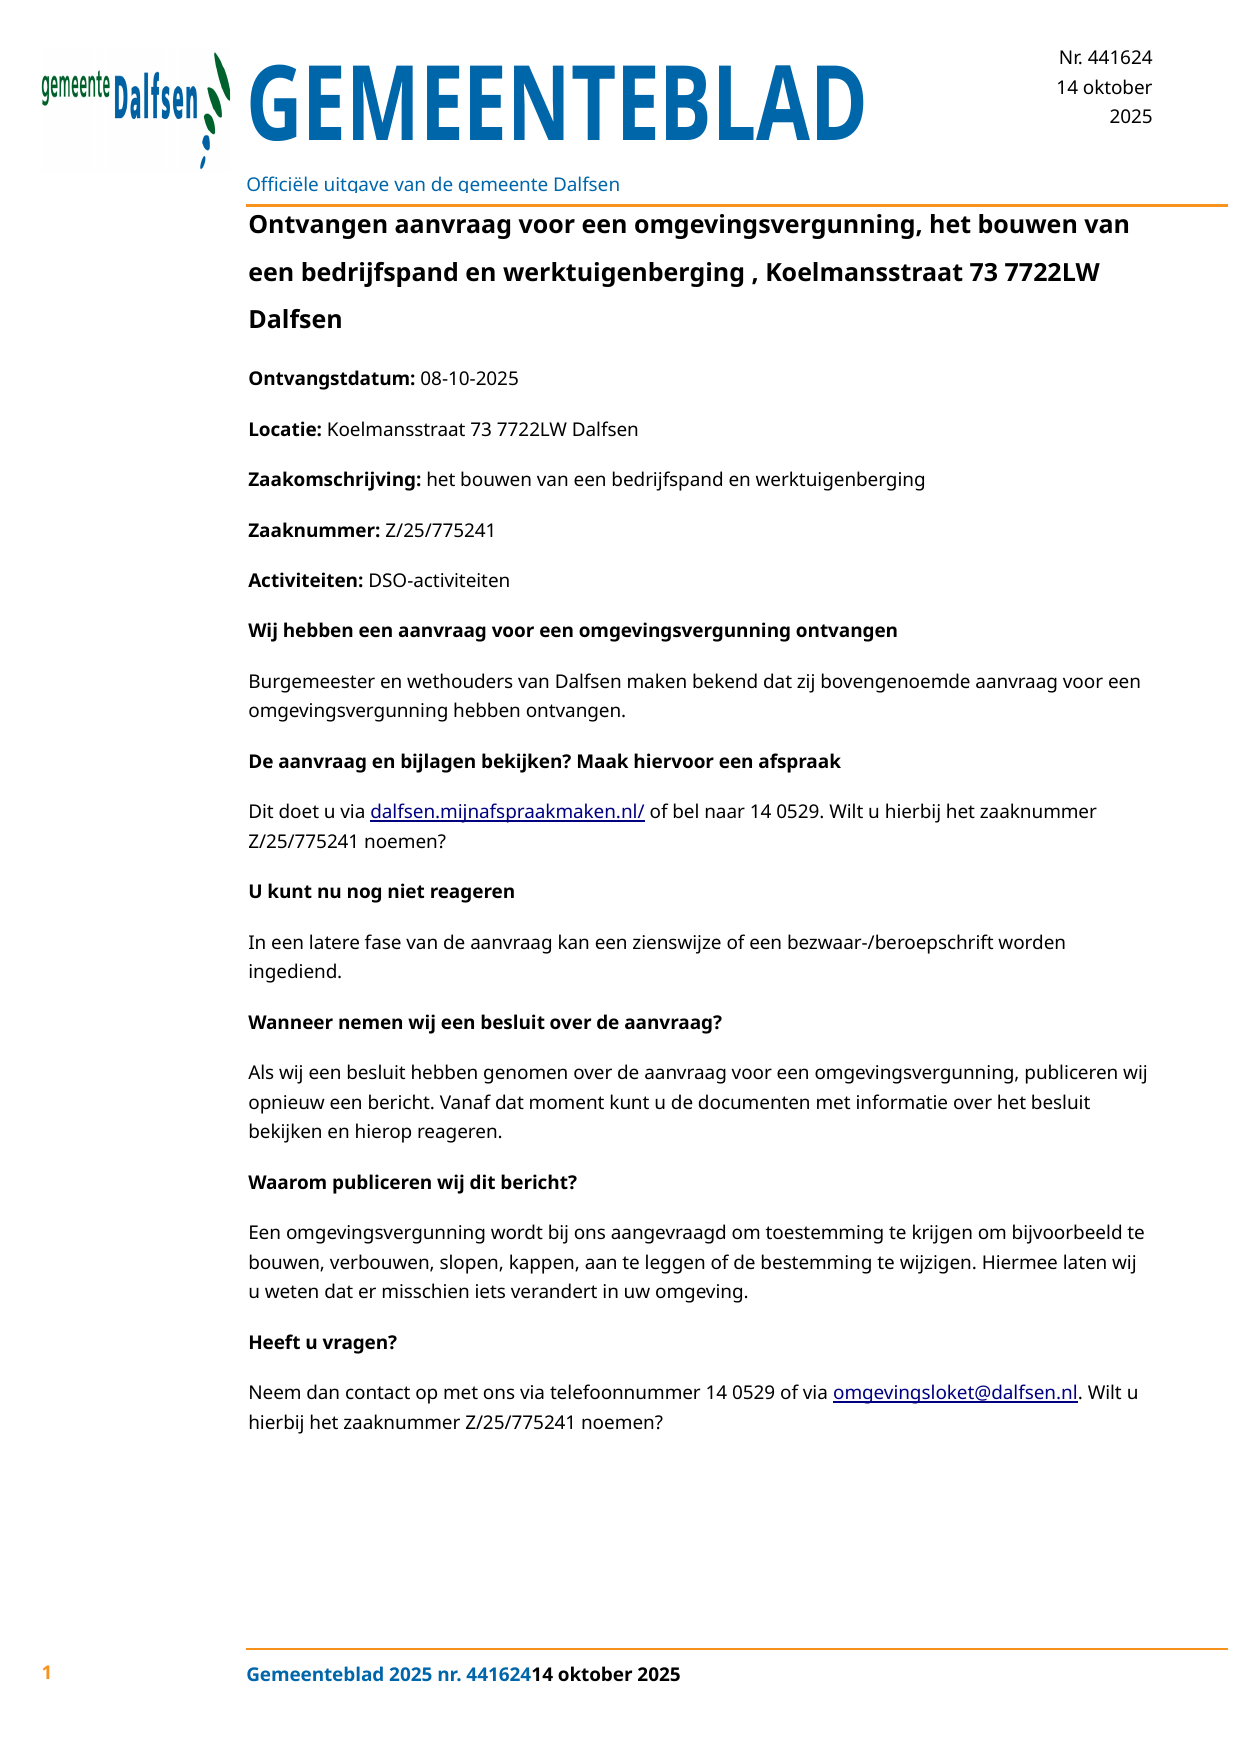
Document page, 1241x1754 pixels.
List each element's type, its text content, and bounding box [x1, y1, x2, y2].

text Locatie: Koelmansstraat 73 7722LW Dalfsen [248, 416, 1152, 442]
text Ontvangstdatum: 08-10-2025 [248, 366, 1152, 391]
picture [41, 47, 231, 172]
text Wij hebben een aanvraag voor een omgevingsvergunning ontvangen [248, 618, 1152, 643]
text Dit doet u via dalfsen.mijnafspraakmaken.nl/ of bel naar 14 0529. Wilt u hierbij het zaaknummer Z/25/775241 noemen? [248, 798, 1152, 854]
text Zaaknummer: Z/25/775241 [248, 517, 1152, 542]
text U kunt nu nog niet reageren [248, 878, 1152, 904]
text Neem dan contact op met ons via telefoonnummer 14 0529 of via omgevingsloket@dalfsen.nl. Wilt u hierbij het zaaknummer Z/25/775241 noemen? [248, 1379, 1152, 1434]
text Zaakomschrijving: het bouwen van een bedrijfspand en werktuigenberging [248, 466, 1152, 492]
text Ontvangen aanvraag voor een omgevingsvergunning, het bouwen van een bedrijfspand en werktuigenberging , Koelmansstraat 73 7722LW Dalfsen [248, 207, 1152, 336]
text Waarom publiceren wij dit bericht? [248, 1169, 1152, 1194]
text Wanneer nemen wij een besluit over de aanvraag? [248, 1009, 1152, 1034]
text Activiteiten: DSO-activiteiten [248, 567, 1152, 593]
text Heeft u vragen? [248, 1329, 1152, 1354]
text Als wij een besluit hebben genomen over de aanvraag voor een omgevingsvergunning, publiceren wij opnieuw een bericht. Vanaf dat moment kunt u de documenten met informatie over het besluit bekijken en hierop reageren. [248, 1059, 1152, 1144]
text In een latere fase van de aanvraag kan een zienswijze of een bezwaar-/beroepschrift worden ingediend. [248, 929, 1152, 984]
text De aanvraag en bijlagen bekijken? Maak hiervoor een afspraak [248, 748, 1152, 774]
text Burgemeester en wethouders van Dalfsen maken bekend dat zij bovengenoemde aanvraag voor een omgevingsvergunning hebben ontvangen. [248, 668, 1152, 723]
text Een omgevingsvergunning wordt bij ons aangevraagd om toestemming te krijgen om bijvoorbeeld te bouwen, verbouwen, slopen, kappen, aan te leggen of de bestemming te wijzigen. Hiermee laten wij u weten dat er misschien iets verandert in uw omgeving. [248, 1219, 1152, 1304]
